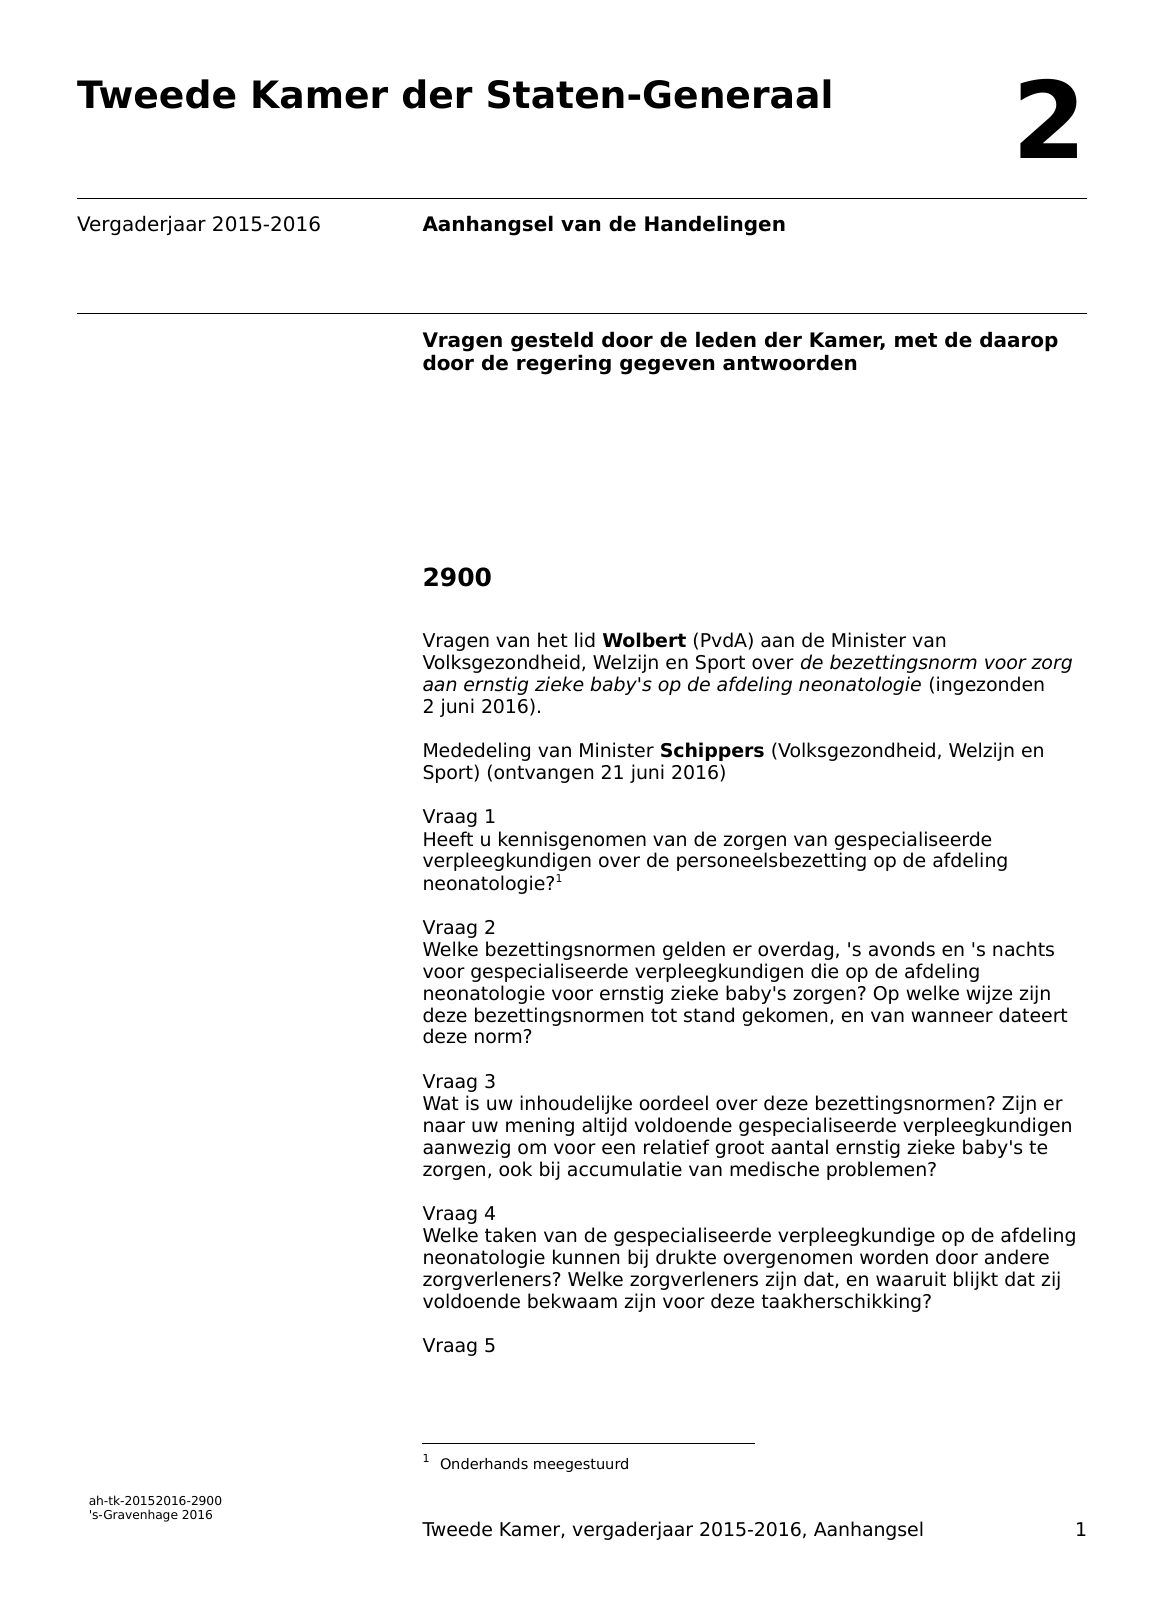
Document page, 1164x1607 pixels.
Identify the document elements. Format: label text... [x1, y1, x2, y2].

text Mededeling van Minister Schippers (Volksgezondheid, Welzijn en Sport) (ontvangen 21 juni 2016) [422, 740, 1087, 784]
table_header 2 [886, 59, 1087, 198]
text 's-Gravenhage 2016 [88, 1508, 323, 1522]
text 2900 [422, 563, 1087, 592]
text Vraag 2 [422, 917, 1087, 938]
text Vraag 1 [422, 806, 1087, 828]
text Wat is uw inhoudelijke oordeel over deze bezettingsnormen? Zijn er naar uw mening altijd voldoende gespecialiseerde verpleegkundigen aanwezig om voor een relatief groot aantal ernstig zieke baby's te zorgen, ook bij accumulatie van medische problemen? [422, 1093, 1087, 1181]
text Heeft u kennisgenomen van de zorgen van gespecialiseerde verpleegkundigen over de personeelsbezetting op de afdeling neonatologie? [422, 828, 1087, 894]
text Welke bezettingsnormen gelden er overdag, 's avonds en 's nachts voor gespecialiseerde verpleegkundigen die op de afdeling neonatologie voor ernstig zieke baby's zorgen? Op welke wijze zijn deze bezettingsnormen tot stand gekomen, en van wanneer dateert deze norm? [422, 938, 1087, 1048]
text Vraag 4 [422, 1203, 1087, 1225]
table_cell Vragen gesteld door de leden der Kamer, met de daarop door de regering gegeven antwoorden [422, 314, 1087, 375]
table_cell [77, 314, 422, 375]
text Vraag 5 [422, 1335, 1087, 1357]
text Vragen van het lid Wolbert (PvdA) aan de Minister van Volksgezondheid, Welzijn en Sport over de bezettingsnorm voor zorg aan ernstig zieke baby's op de afdeling neonatologie (ingezonden 2 juni 2016). [422, 630, 1087, 718]
text ah-tk-20152016-2900 [88, 1494, 323, 1508]
text Welke taken van de gespecialiseerde verpleegkundige op de afdeling neonatologie kunnen bij drukte overgenomen worden door andere zorgverleners? Welke zorgverleners zijn dat, en waaruit blijkt dat zij voldoende bekwaam zijn voor deze taakherschikking? [422, 1225, 1087, 1313]
text Vraag 3 [422, 1071, 1087, 1093]
text Onderhands meegestuurd [422, 1452, 1087, 1474]
table_header Tweede Kamer der Staten-Generaal [77, 59, 886, 198]
table_cell Vergaderjaar 2015-2016 [77, 199, 422, 313]
table_cell Aanhangsel van de Handelingen [422, 199, 1087, 313]
